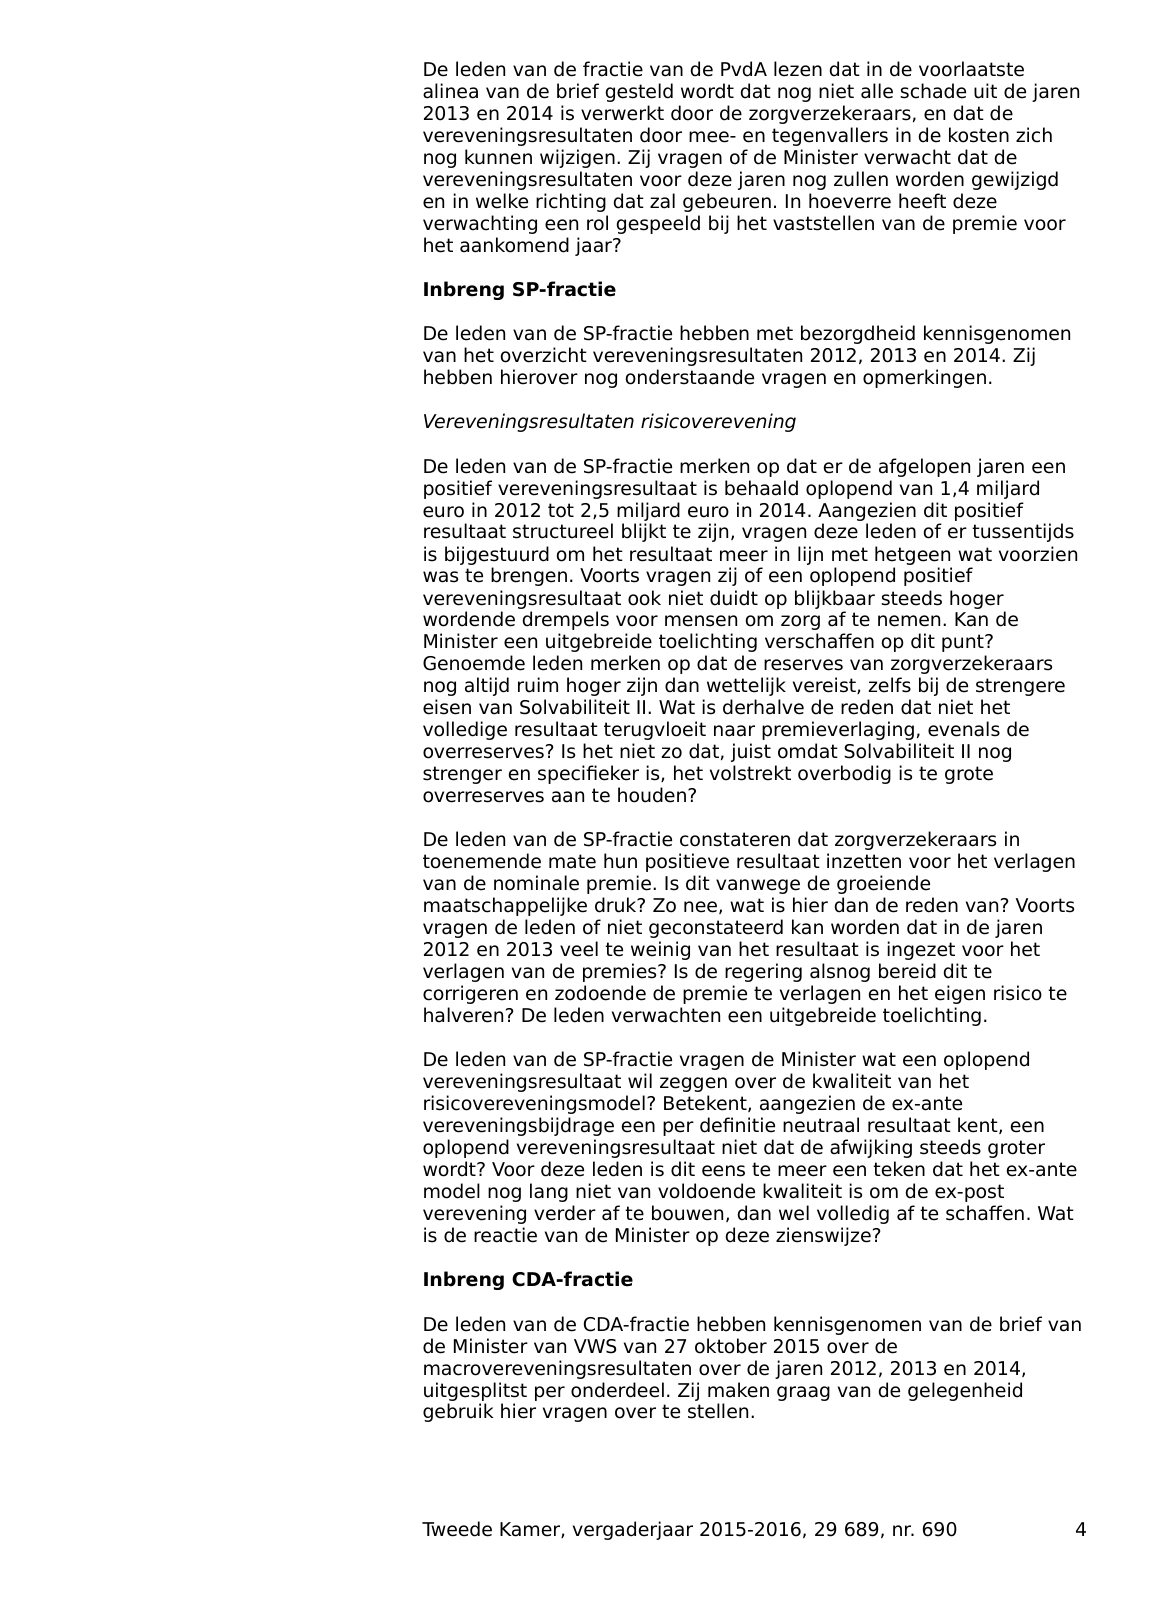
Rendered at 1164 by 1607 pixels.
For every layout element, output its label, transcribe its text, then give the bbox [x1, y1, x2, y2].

text De leden van de SP-fractie constateren dat zorgverzekeraars in toenemende mate hun positieve resultaat inzetten voor het verlagen van de nominale premie. Is dit vanwege de groeiende maatschappelijke druk? Zo nee, wat is hier dan de reden van? Voorts vragen de leden of niet geconstateerd kan worden dat in de jaren 2012 en 2013 veel te weinig van het resultaat is ingezet voor het verlagen van de premies? Is de regering alsnog bereid dit te corrigeren en zodoende de premie te verlagen en het eigen risico te halveren? De leden verwachten een uitgebreide toelichting. [422, 829, 1087, 1027]
text De leden van de SP-fractie vragen de Minister wat een oplopend vereveningsresultaat wil zeggen over de kwaliteit van het risicovereveningsmodel? Betekent, aangezien de ex-ante vereveningsbijdrage een per definitie neutraal resultaat kent, een oplopend vereveningsresultaat niet dat de afwijking steeds groter wordt? Voor deze leden is dit eens te meer een teken dat het ex-ante model nog lang niet van voldoende kwaliteit is om de ex-post verevening verder af te bouwen, dan wel volledig af te schaffen. Wat is de reactie van de Minister op deze zienswijze? [422, 1049, 1087, 1247]
subtitle Inbreng SP-fractie [422, 279, 1087, 301]
text De leden van de CDA-fractie hebben kennisgenomen van de brief van de Minister van VWS van 27 oktober 2015 over de macrovereveningsresultaten over de jaren 2012, 2013 en 2014, uitgesplitst per onderdeel. Zij maken graag van de gelegenheid gebruik hier vragen over te stellen. [422, 1313, 1087, 1423]
text De leden van de fractie van de PvdA lezen dat in de voorlaatste alinea van de brief gesteld wordt dat nog niet alle schade uit de jaren 2013 en 2014 is verwerkt door de zorgverzekeraars, en dat de vereveningsresultaten door mee- en tegenvallers in de kosten zich nog kunnen wijzigen. Zij vragen of de Minister verwacht dat de vereveningsresultaten voor deze jaren nog zullen worden gewijzigd en in welke richting dat zal gebeuren. In hoeverre heeft deze verwachting een rol gespeeld bij het vaststellen van de premie voor het aankomend jaar? [422, 59, 1087, 257]
text Genoemde leden merken op dat de reserves van zorgverzekeraars nog altijd ruim hoger zijn dan wettelijk vereist, zelfs bij de strengere eisen van Solvabiliteit II. Wat is derhalve de reden dat niet het volledige resultaat terugvloeit naar premieverlaging, evenals de overreserves? Is het niet zo dat, juist omdat Solvabiliteit II nog strenger en specifieker is, het volstrekt overbodig is te grote overreserves aan te houden? [422, 653, 1087, 807]
subtitle Inbreng CDA-fractie [422, 1269, 1087, 1291]
text De leden van de SP-fractie merken op dat er de afgelopen jaren een positief vereveningsresultaat is behaald oplopend van 1,4 miljard euro in 2012 tot 2,5 miljard euro in 2014. Aangezien dit positief resultaat structureel blijkt te zijn, vragen deze leden of er tussentijds is bijgestuurd om het resultaat meer in lijn met hetgeen wat voorzien was te brengen. Voorts vragen zij of een oplopend positief vereveningsresultaat ook niet duidt op blijkbaar steeds hoger wordende drempels voor mensen om zorg af te nemen. Kan de Minister een uitgebreide toelichting verschaffen op dit punt? [422, 456, 1087, 653]
text De leden van de SP-fractie hebben met bezorgdheid kennisgenomen van het overzicht vereveningsresultaten 2012, 2013 en 2014. Zij hebben hierover nog onderstaande vragen en opmerkingen. [422, 323, 1087, 389]
subtitle Vereveningsresultaten risicoverevening [422, 411, 1087, 433]
